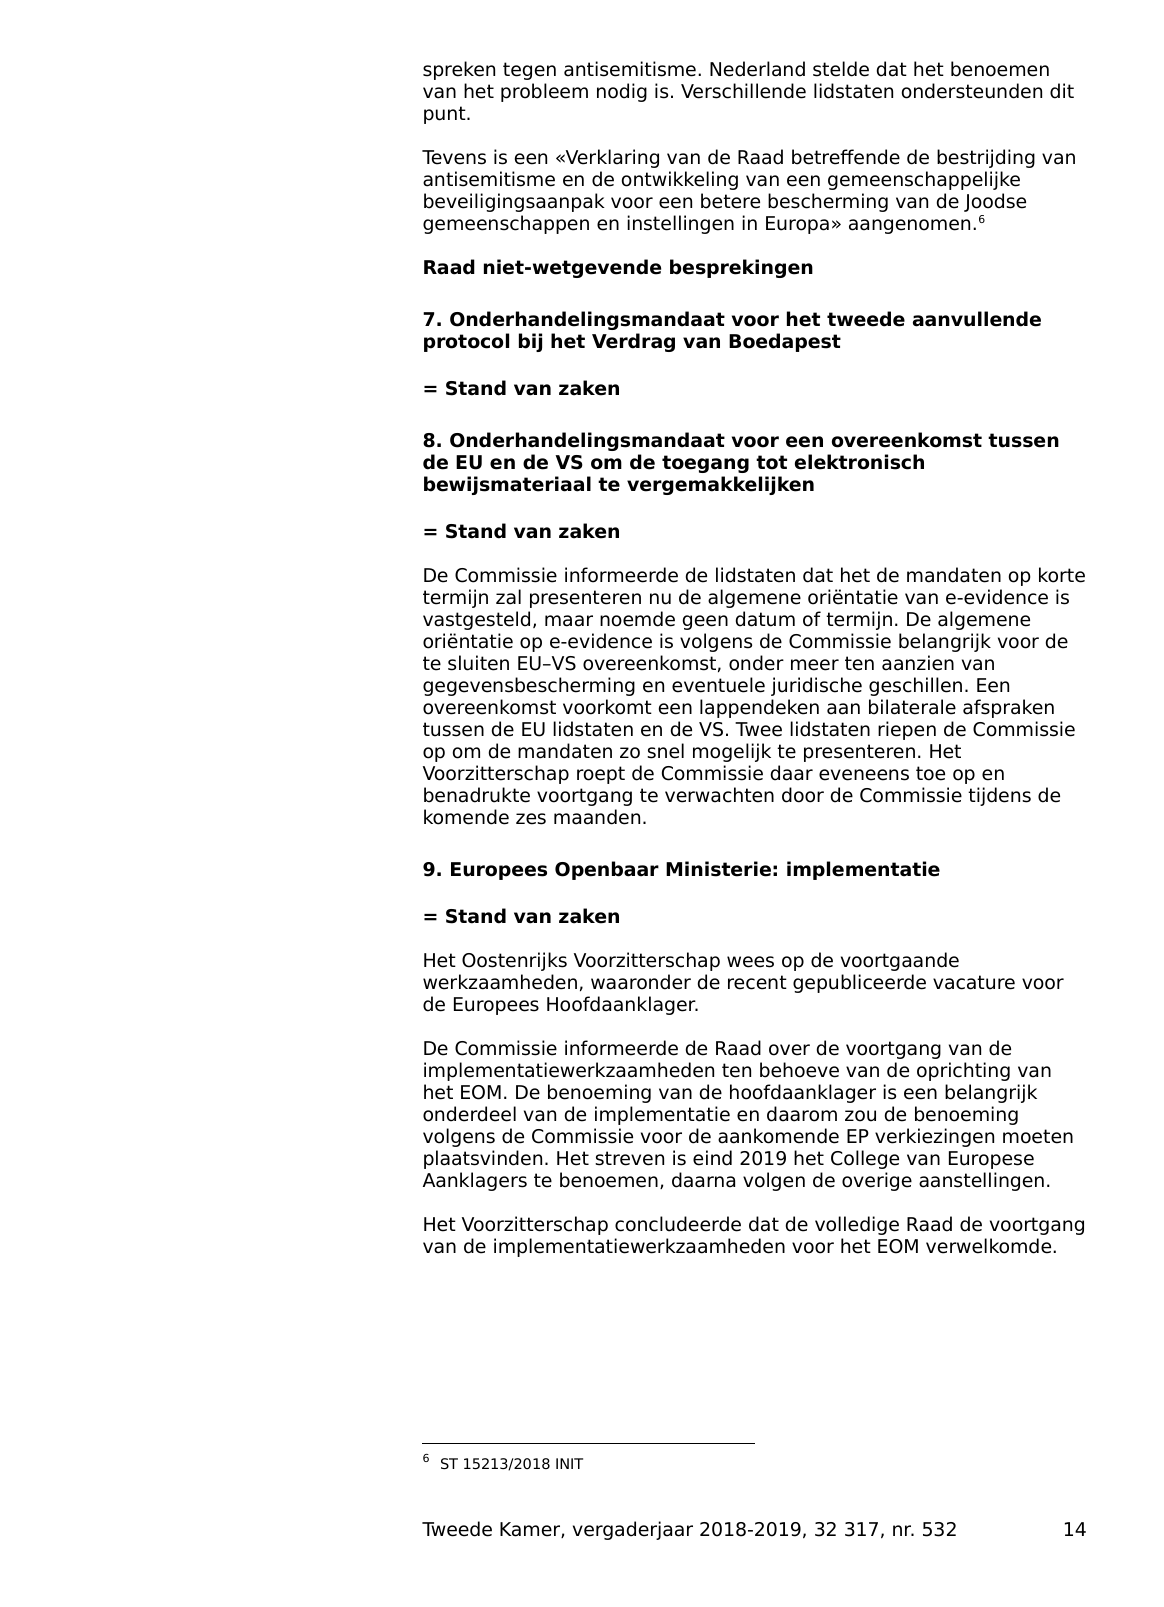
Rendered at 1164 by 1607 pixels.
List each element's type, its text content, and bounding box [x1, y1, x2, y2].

text Het Voorzitterschap concludeerde dat de volledige Raad de voortgang van de implementatiewerkzaamheden voor het EOM verwelkomde. [422, 1214, 1087, 1258]
text De Commissie informeerde de lidstaten dat het de mandaten op korte termijn zal presenteren nu de algemene oriëntatie van e-evidence is vastgesteld, maar noemde geen datum of termijn. De algemene oriëntatie op e-evidence is volgens de Commissie belangrijk voor de te sluiten EU–VS overeenkomst, onder meer ten aanzien van gegevensbescherming en eventuele juridische geschillen. Een overeenkomst voorkomt een lappendeken aan bilaterale afspraken tussen de EU lidstaten en de VS. Twee lidstaten riepen de Commissie op om de mandaten zo snel mogelijk te presenteren. Het Voorzitterschap roept de Commissie daar eveneens toe op en benadrukte voortgang te verwachten door de Commissie tijdens de komende zes maanden. [422, 565, 1087, 829]
subtitle 7. Onderhandelingsmandaat voor het tweede aanvullende protocol bij het Verdrag van Boedapest [422, 309, 1087, 353]
text De Commissie informeerde de Raad over de voortgang van de implementatiewerkzaamheden ten behoeve van de oprichting van het EOM. De benoeming van de hoofdaanklager is een belangrijk onderdeel van de implementatie en daarom zou de benoeming volgens de Commissie voor de aankomende EP verkiezingen moeten plaatsvinden. Het streven is eind 2019 het College van Europese Aanklagers te benoemen, daarna volgen de overige aanstellingen. [422, 1038, 1087, 1192]
text spreken tegen antisemitisme. Nederland stelde dat het benoemen van het probleem nodig is. Verschillende lidstaten ondersteunden dit punt. [422, 59, 1087, 125]
subtitle 9. Europees Openbaar Ministerie: implementatie [422, 859, 1087, 881]
subtitle = Stand van zaken [422, 521, 1087, 543]
subtitle = Stand van zaken [422, 378, 1087, 400]
subtitle = Stand van zaken [422, 906, 1087, 928]
text Het Oostenrijks Voorzitterschap wees op de voortgaande werkzaamheden, waaronder de recent gepubliceerde vacature voor de Europees Hoofdaanklager. [422, 950, 1087, 1016]
text ST 15213/2018 INIT [422, 1452, 1087, 1474]
text Tevens is een «Verklaring van de Raad betreffende de bestrijding van antisemitisme en de ontwikkeling van een gemeenschappelijke beveiligingsaanpak voor een betere bescherming van de Joodse gemeenschappen en instellingen in Europa» aangenomen. [422, 147, 1087, 235]
subtitle Raad niet-wetgevende besprekingen [422, 257, 1087, 279]
subtitle 8. Onderhandelingsmandaat voor een overeenkomst tussen de EU en de VS om de toegang tot elektronisch bewijsmateriaal te vergemakkelijken [422, 430, 1087, 496]
